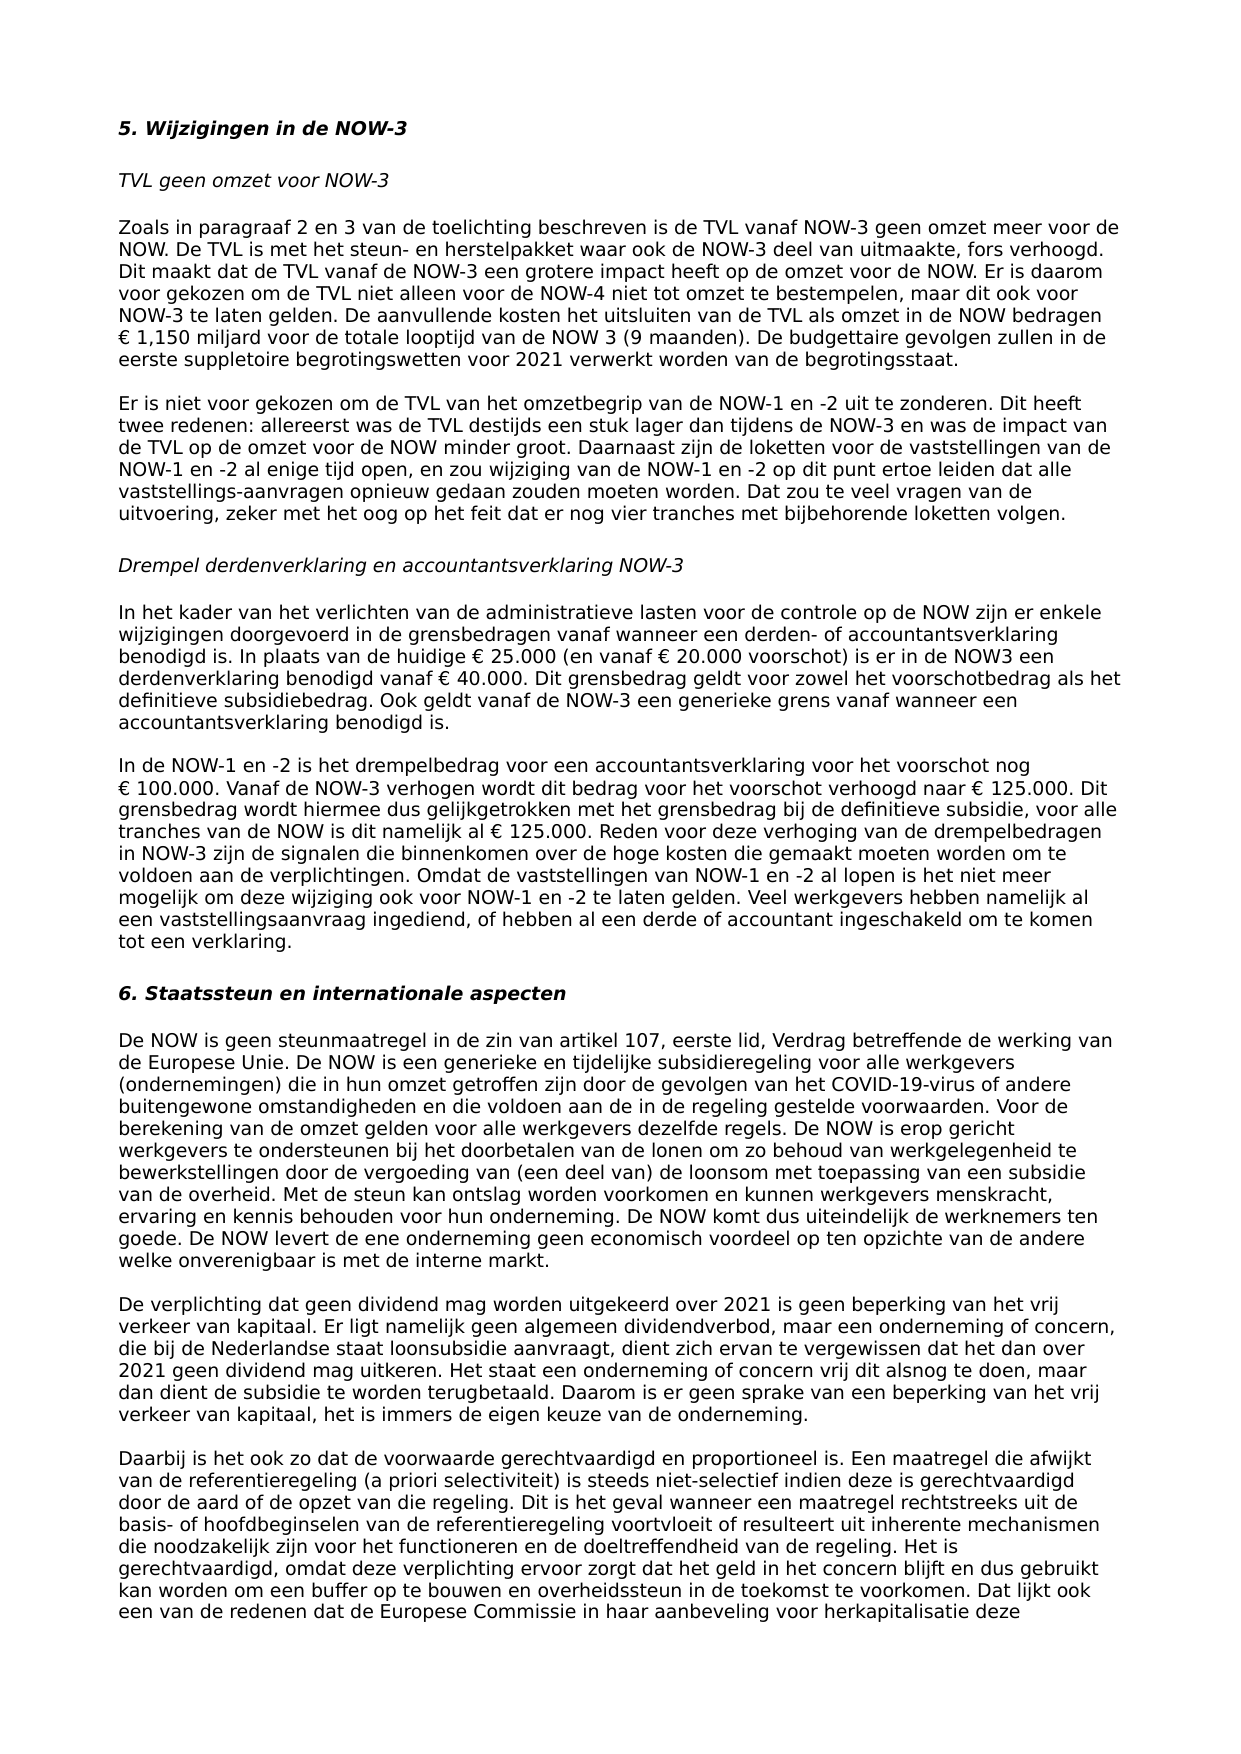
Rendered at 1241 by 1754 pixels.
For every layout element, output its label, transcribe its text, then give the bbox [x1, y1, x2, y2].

text In het kader van het verlichten van de administratieve lasten voor de controle op de NOW zijn er enkele wijzigingen doorgevoerd in de grensbedragen vanaf wanneer een derden- of accountantsverklaring benodigd is. In plaats van de huidige € 25.000 (en vanaf € 20.000 voorschot) is er in de NOW3 een derdenverklaring benodigd vanaf € 40.000. Dit grensbedrag geldt voor zowel het voorschotbedrag als het definitieve subsidiebedrag. Ook geldt vanaf de NOW-3 een generieke grens vanaf wanneer een accountantsverklaring benodigd is. [118, 602, 1122, 733]
subtitle 6. Staatssteun en internationale aspecten [118, 983, 1122, 1005]
text Zoals in paragraaf 2 en 3 van de toelichting beschreven is de TVL vanaf NOW-3 geen omzet meer voor de NOW. De TVL is met het steun- en herstelpakket waar ook de NOW-3 deel van uitmaakte, fors verhoogd. Dit maakt dat de TVL vanaf de NOW-3 een grotere impact heeft op de omzet voor de NOW. Er is daarom voor gekozen om de TVL niet alleen voor de NOW-4 niet tot omzet te bestempelen, maar dit ook voor NOW-3 te laten gelden. De aanvullende kosten het uitsluiten van de TVL als omzet in de NOW bedragen € 1,150 miljard voor de totale looptijd van de NOW 3 (9 maanden). De budgettaire gevolgen zullen in de eerste suppletoire begrotingswetten voor 2021 verwerkt worden van de begrotingsstaat. [118, 217, 1122, 371]
text In de NOW-1 en -2 is het drempelbedrag voor een accountantsverklaring voor het voorschot nog € 100.000. Vanaf de NOW-3 verhogen wordt dit bedrag voor het voorschot verhoogd naar € 125.000. Dit grensbedrag wordt hiermee dus gelijkgetrokken met het grensbedrag bij de definitieve subsidie, voor alle tranches van de NOW is dit namelijk al € 125.000. Reden voor deze verhoging van de drempelbedragen in NOW-3 zijn de signalen die binnenkomen over de hoge kosten die gemaakt moeten worden om te voldoen aan de verplichtingen. Omdat de vaststellingen van NOW-1 en -2 al lopen is het niet meer mogelijk om deze wijziging ook voor NOW-1 en -2 te laten gelden. Veel werkgevers hebben namelijk al een vaststellingsaanvraag ingediend, of hebben al een derde of accountant ingeschakeld om te komen tot een verklaring. [118, 755, 1122, 953]
text Daarbij is het ook zo dat de voorwaarde gerechtvaardigd en proportioneel is. Een maatregel die afwijkt van de referentieregeling (a priori selectiviteit) is steeds niet-selectief indien deze is gerechtvaardigd door de aard of de opzet van die regeling. Dit is het geval wanneer een maatregel rechtstreeks uit de basis- of hoofdbeginselen van de referentieregeling voortvloeit of resulteert uit inherente mechanismen die noodzakelijk zijn voor het functioneren en de doeltreffendheid van de regeling. Het is gerechtvaardigd, omdat deze verplichting ervoor zorgt dat het geld in het concern blijft en dus gebruikt kan worden om een buffer op te bouwen en overheidssteun in de toekomst te voorkomen. Dat lijkt ook een van de redenen dat de Europese Commissie in haar aanbeveling voor herkapitalisatie deze [118, 1448, 1122, 1623]
text De verplichting dat geen dividend mag worden uitgekeerd over 2021 is geen beperking van het vrij verkeer van kapitaal. Er ligt namelijk geen algemeen dividendverbod, maar een onderneming of concern, die bij de Nederlandse staat loonsubsidie aanvraagt, dient zich ervan te vergewissen dat het dan over 2021 geen dividend mag uitkeren. Het staat een onderneming of concern vrij dit alsnog te doen, maar dan dient de subsidie te worden terugbetaald. Daarom is er geen sprake van een beperking van het vrij verkeer van kapitaal, het is immers de eigen keuze van de onderneming. [118, 1294, 1122, 1426]
text De NOW is geen steunmaatregel in de zin van artikel 107, eerste lid, Verdrag betreffende de werking van de Europese Unie. De NOW is een generieke en tijdelijke subsidieregeling voor alle werkgevers (ondernemingen) die in hun omzet getroffen zijn door de gevolgen van het COVID-19-virus of andere buitengewone omstandigheden en die voldoen aan de in de regeling gestelde voorwaarden. Voor de berekening van de omzet gelden voor alle werkgevers dezelfde regels. De NOW is erop gericht werkgevers te ondersteunen bij het doorbetalen van de lonen om zo behoud van werkgelegenheid te bewerkstellingen door de vergoeding van (een deel van) de loonsom met toepassing van een subsidie van de overheid. Met de steun kan ontslag worden voorkomen en kunnen werkgevers menskracht, ervaring en kennis behouden voor hun onderneming. De NOW komt dus uiteindelijk de werknemers ten goede. De NOW levert de ene onderneming geen economisch voordeel op ten opzichte van de andere welke onverenigbaar is met de interne markt. [118, 1030, 1122, 1272]
subtitle 5. Wijzigingen in de NOW-3 [118, 118, 1122, 140]
subtitle TVL geen omzet voor NOW-3 [118, 170, 1122, 192]
subtitle Drempel derdenverklaring en accountantsverklaring NOW-3 [118, 555, 1122, 577]
text Er is niet voor gekozen om de TVL van het omzetbegrip van de NOW-1 en -2 uit te zonderen. Dit heeft twee redenen: allereerst was de TVL destijds een stuk lager dan tijdens de NOW-3 en was de impact van de TVL op de omzet voor de NOW minder groot. Daarnaast zijn de loketten voor de vaststellingen van de NOW-1 en -2 al enige tijd open, en zou wijziging van de NOW-1 en -2 op dit punt ertoe leiden dat alle vaststellings-aanvragen opnieuw gedaan zouden moeten worden. Dat zou te veel vragen van de uitvoering, zeker met het oog op het feit dat er nog vier tranches met bijbehorende loketten volgen. [118, 393, 1122, 525]
